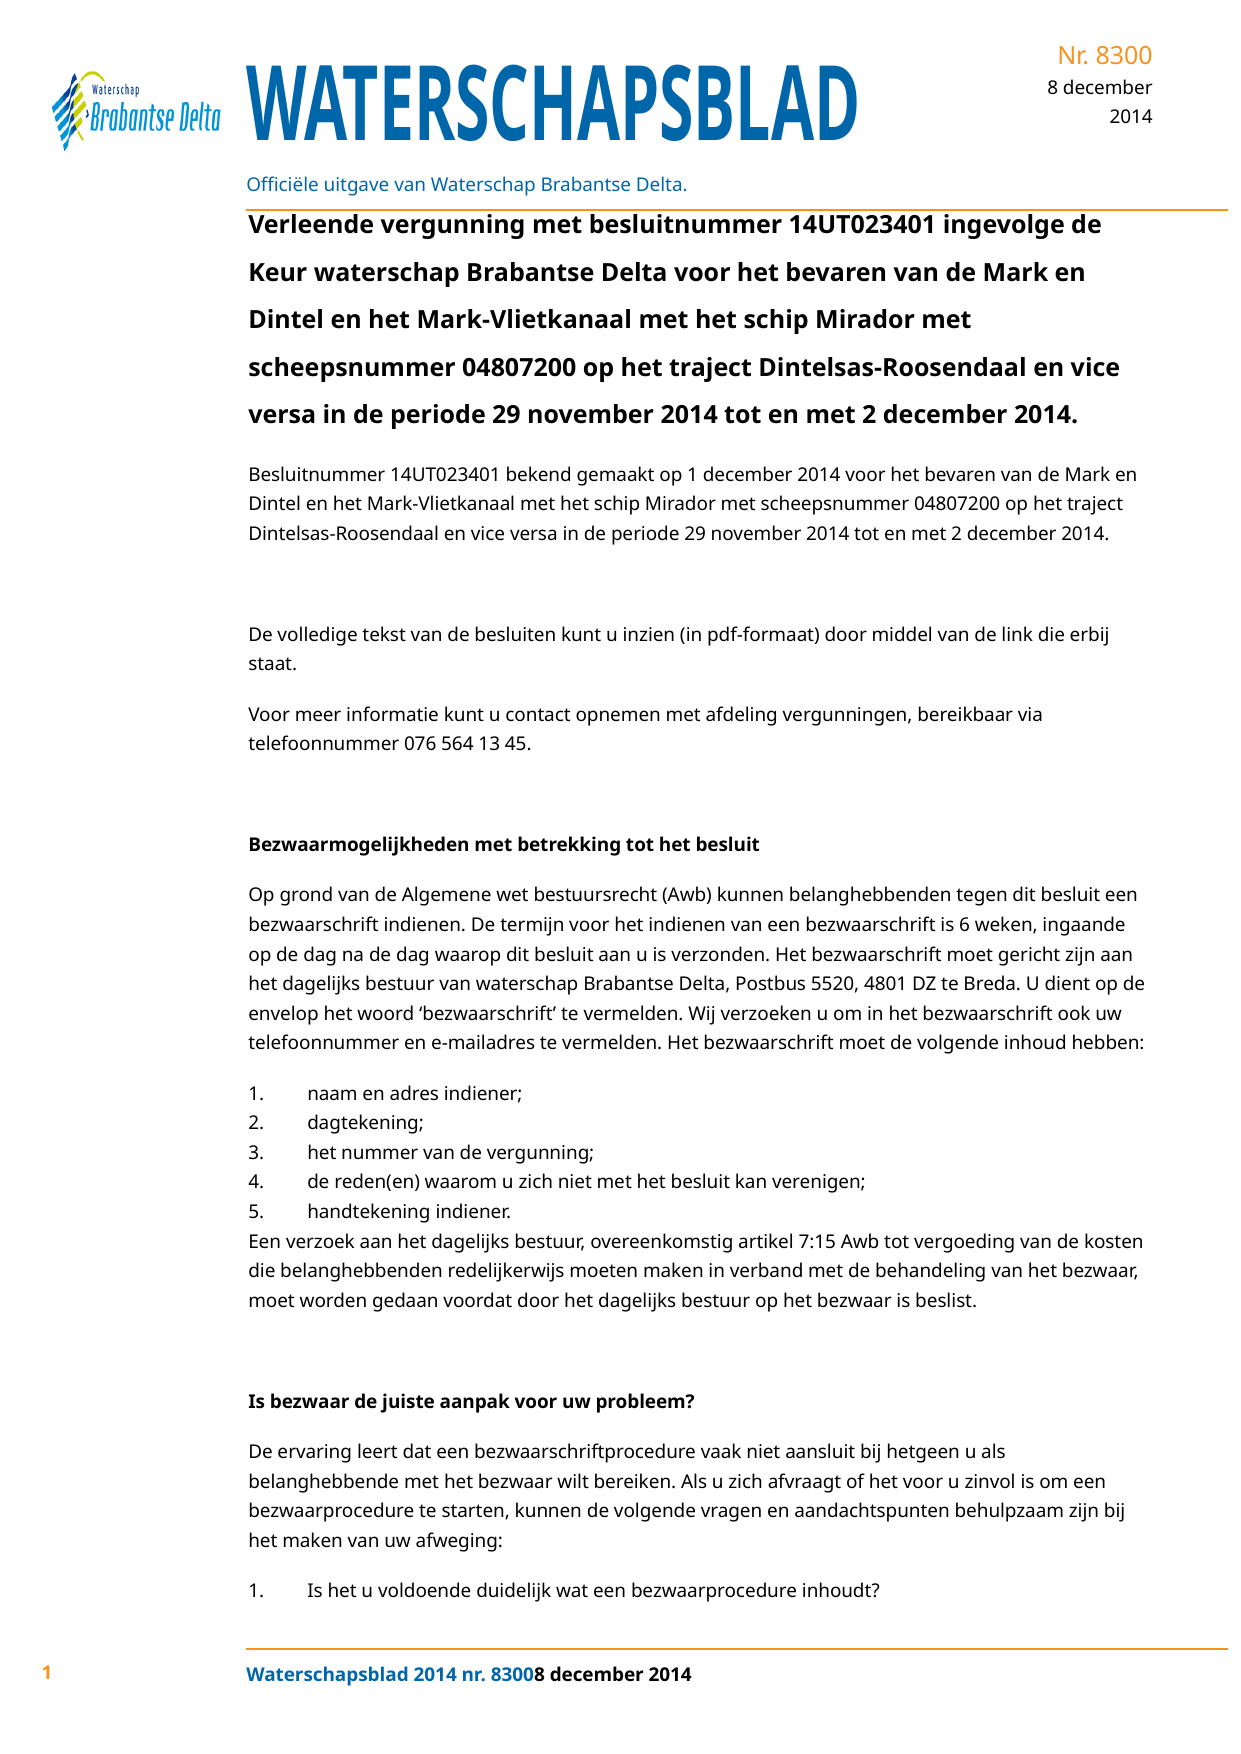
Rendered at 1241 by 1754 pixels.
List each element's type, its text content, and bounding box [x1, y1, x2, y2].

text Verleende vergunning met besluitnummer 14UT023401 ingevolge de Keur waterschap Brabantse Delta voor het bevaren van de Mark en Dintel en het Mark-Vlietkanaal met het schip Mirador met scheepsnummer 04807200 op het traject Dintelsas-Roosendaal en vice versa in de periode 29 november 2014 tot en met 2 december 2014. [248, 211, 1152, 431]
text Besluitnummer 14UT023401 bekend gemaakt op 1 december 2014 voor het bevaren van de Mark en Dintel en het Mark-Vlietkanaal met het schip Mirador met scheepsnummer 04807200 op het traject Dintelsas-Roosendaal en vice versa in de periode 29 november 2014 tot en met 2 december 2014. [248, 461, 1152, 546]
text Bezwaarmogelijkheden met betrekking tot het besluit [248, 831, 1152, 857]
text Voor meer informatie kunt u contact opnemen met afdeling vergunningen, bereikbaar via telefoonnummer 076 564 13 45. [248, 701, 1152, 756]
text Is bezwaar de juiste aanpak voor uw probleem? [248, 1388, 1152, 1413]
list het nummer van de vergunning; [248, 1139, 1152, 1165]
text Op grond van de Algemene wet bestuursrecht (Awb) kunnen belanghebbenden tegen dit besluit een bezwaarschrift indienen. De termijn voor het indienen van een bezwaarschrift is 6 weken, ingaande op de dag na de dag waarop dit besluit aan u is verzonden. Het bezwaarschrift moet gericht zijn aan het dagelijks bestuur van waterschap Brabantse Delta, Postbus 5520, 4801 DZ te Breda. U dient op de envelop het woord ‘bezwaarschrift’ te vermelden. Wij verzoeken u om in het bezwaarschrift ook uw telefoonnummer en e‑mailadres te vermelden. Het bezwaarschrift moet de volgende inhoud hebben: [248, 882, 1152, 1055]
text Een verzoek aan het dagelijks bestuur, overeenkomstig artikel 7:15 Awb tot vergoeding van de kosten die belanghebbenden redelijkerwijs moeten maken in verband met de behandeling van het bezwaar, moet worden gedaan voordat door het dagelijks bestuur op het bezwaar is beslist. [248, 1228, 1152, 1313]
list de reden(en) waarom u zich niet met het besluit kan verenigen; [248, 1169, 1152, 1194]
picture [41, 47, 231, 172]
list Is het u voldoende duidelijk wat een bezwaarprocedure inhoudt? [248, 1577, 1152, 1603]
text De ervaring leert dat een bezwaarschriftprocedure vaak niet aansluit bij hetgeen u als belanghebbende met het bezwaar wilt bereiken. Als u zich afvraagt of het voor u zinvol is om een bezwaarprocedure te starten, kunnen de volgende vragen en aandachtspunten behulpzaam zijn bij het maken van uw afweging: [248, 1438, 1152, 1553]
list dagtekening; [248, 1109, 1152, 1135]
list naam en adres indiener; [248, 1080, 1152, 1106]
text De volledige tekst van de besluiten kunt u inzien (in pdf-formaat) door middel van de link die erbij staat. [248, 621, 1152, 676]
list handtekening indiener. [248, 1198, 1152, 1224]
